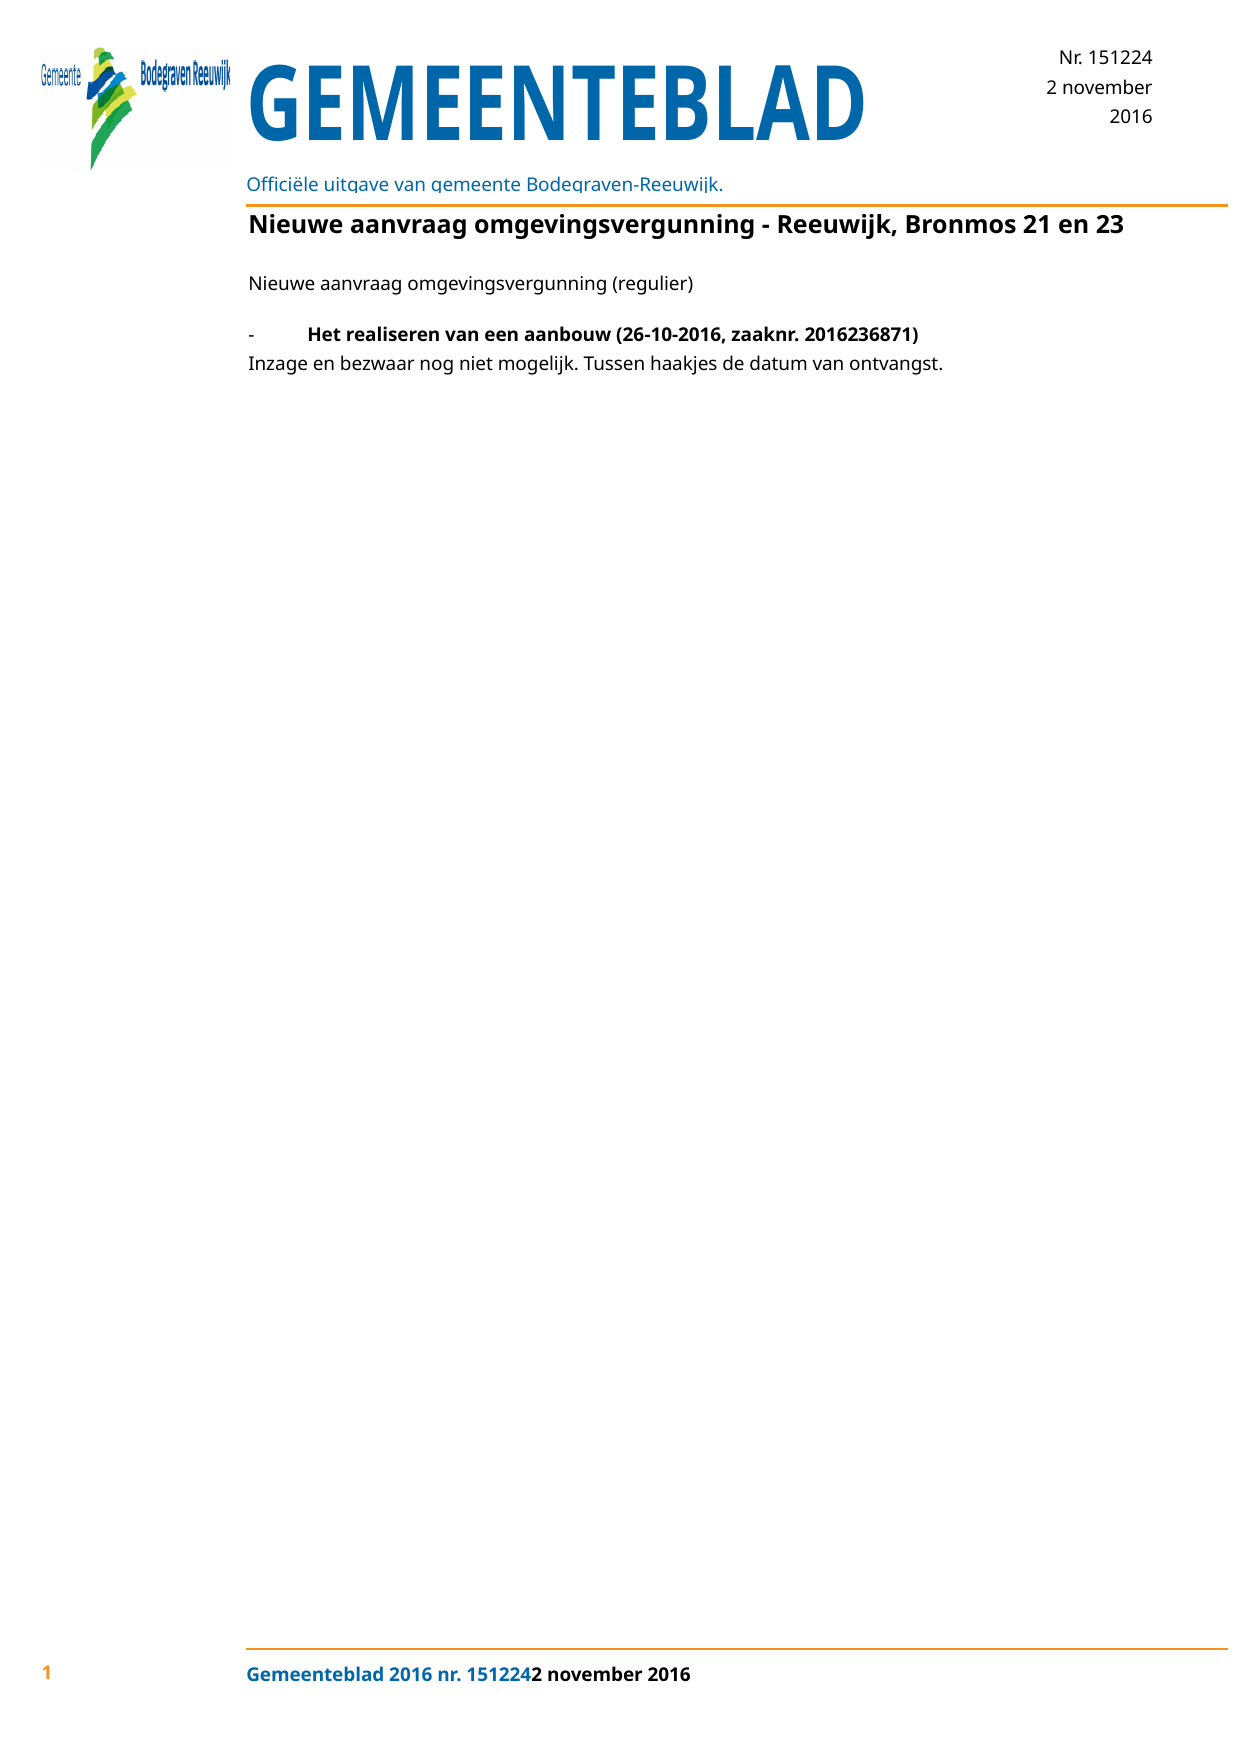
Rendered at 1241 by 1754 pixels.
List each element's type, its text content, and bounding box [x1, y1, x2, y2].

list Het realiseren van een aanbouw (26‑10‑2016, zaaknr. 2016236871) [248, 321, 1152, 346]
text Nieuwe aanvraag omgevingsvergunning - Reeuwijk, Bronmos 21 en 23 [248, 207, 1152, 241]
text Nieuwe aanvraag omgevingsvergunning (regulier) [248, 270, 1152, 296]
text Inzage en bezwaar nog niet mogelijk. Tussen haakjes de datum van ontvangst. [248, 350, 1152, 376]
picture [41, 47, 231, 172]
